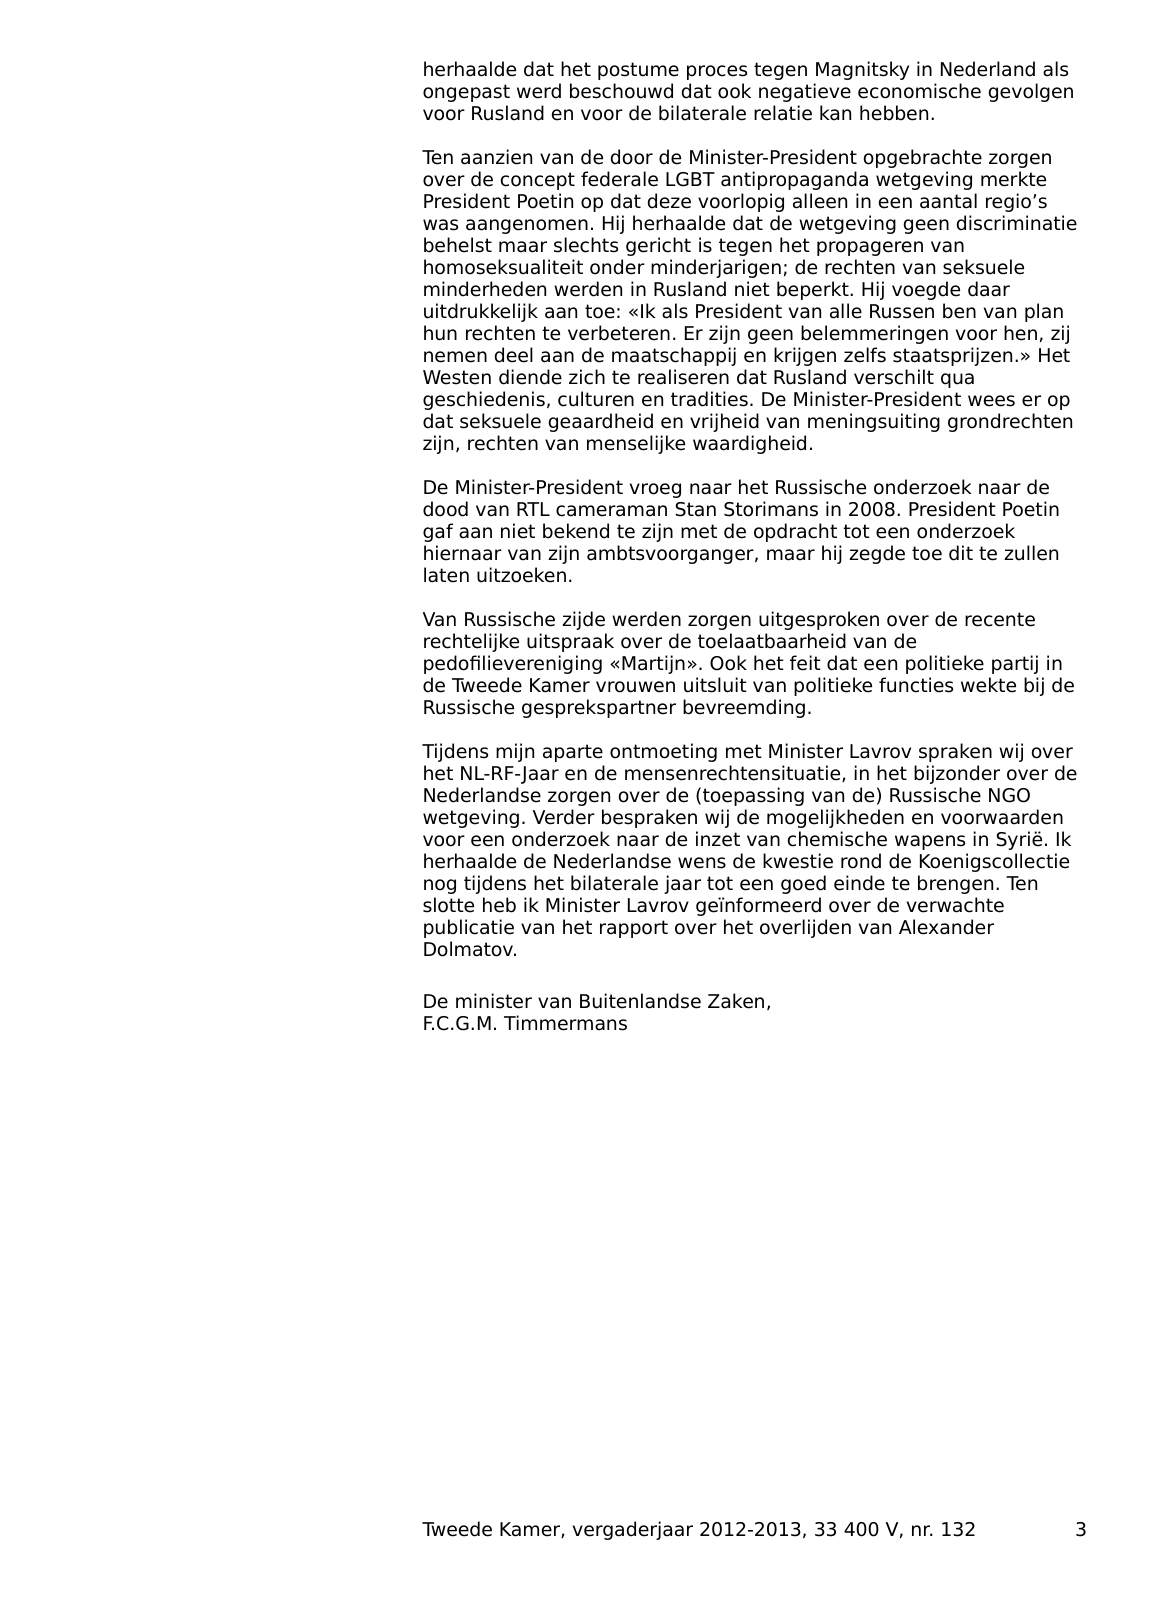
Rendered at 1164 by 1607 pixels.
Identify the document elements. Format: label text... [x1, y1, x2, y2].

text herhaalde dat het postume proces tegen Magnitsky in Nederland als ongepast werd beschouwd dat ook negatieve economische gevolgen voor Rusland en voor de bilaterale relatie kan hebben. [422, 59, 1087, 125]
text De minister van Buitenlandse Zaken, F.C.G.M. Timmermans [422, 991, 1087, 1035]
text Ten aanzien van de door de Minister-President opgebrachte zorgen over de concept federale LGBT antipropaganda wetgeving merkte President Poetin op dat deze voorlopig alleen in een aantal regio’s was aangenomen. Hij herhaalde dat de wetgeving geen discriminatie behelst maar slechts gericht is tegen het propageren van homoseksualiteit onder minderjarigen; de rechten van seksuele minderheden werden in Rusland niet beperkt. Hij voegde daar uitdrukkelijk aan toe: «Ik als President van alle Russen ben van plan hun rechten te verbeteren. Er zijn geen belemmeringen voor hen, zij nemen deel aan de maatschappij en krijgen zelfs staatsprijzen.» Het Westen diende zich te realiseren dat Rusland verschilt qua geschiedenis, culturen en tradities. De Minister-President wees er op dat seksuele geaardheid en vrijheid van meningsuiting grondrechten zijn, rechten van menselijke waardigheid. [422, 147, 1087, 455]
text Van Russische zijde werden zorgen uitgesproken over de recente rechtelijke uitspraak over de toelaatbaarheid van de pedofilievereniging «Martijn». Ook het feit dat een politieke partij in de Tweede Kamer vrouwen uitsluit van politieke functies wekte bij de Russische gesprekspartner bevreemding. [422, 609, 1087, 719]
text Tijdens mijn aparte ontmoeting met Minister Lavrov spraken wij over het NL-RF-Jaar en de mensenrechtensituatie, in het bijzonder over de Nederlandse zorgen over de (toepassing van de) Russische NGO wetgeving. Verder bespraken wij de mogelijkheden en voorwaarden voor een onderzoek naar de inzet van chemische wapens in Syrië. Ik herhaalde de Nederlandse wens de kwestie rond de Koenigscollectie nog tijdens het bilaterale jaar tot een goed einde te brengen. Ten slotte heb ik Minister Lavrov geïnformeerd over de verwachte publicatie van het rapport over het overlijden van Alexander Dolmatov. [422, 741, 1087, 961]
text De Minister-President vroeg naar het Russische onderzoek naar de dood van RTL cameraman Stan Storimans in 2008. President Poetin gaf aan niet bekend te zijn met de opdracht tot een onderzoek hiernaar van zijn ambtsvoorganger, maar hij zegde toe dit te zullen laten uitzoeken. [422, 477, 1087, 587]
